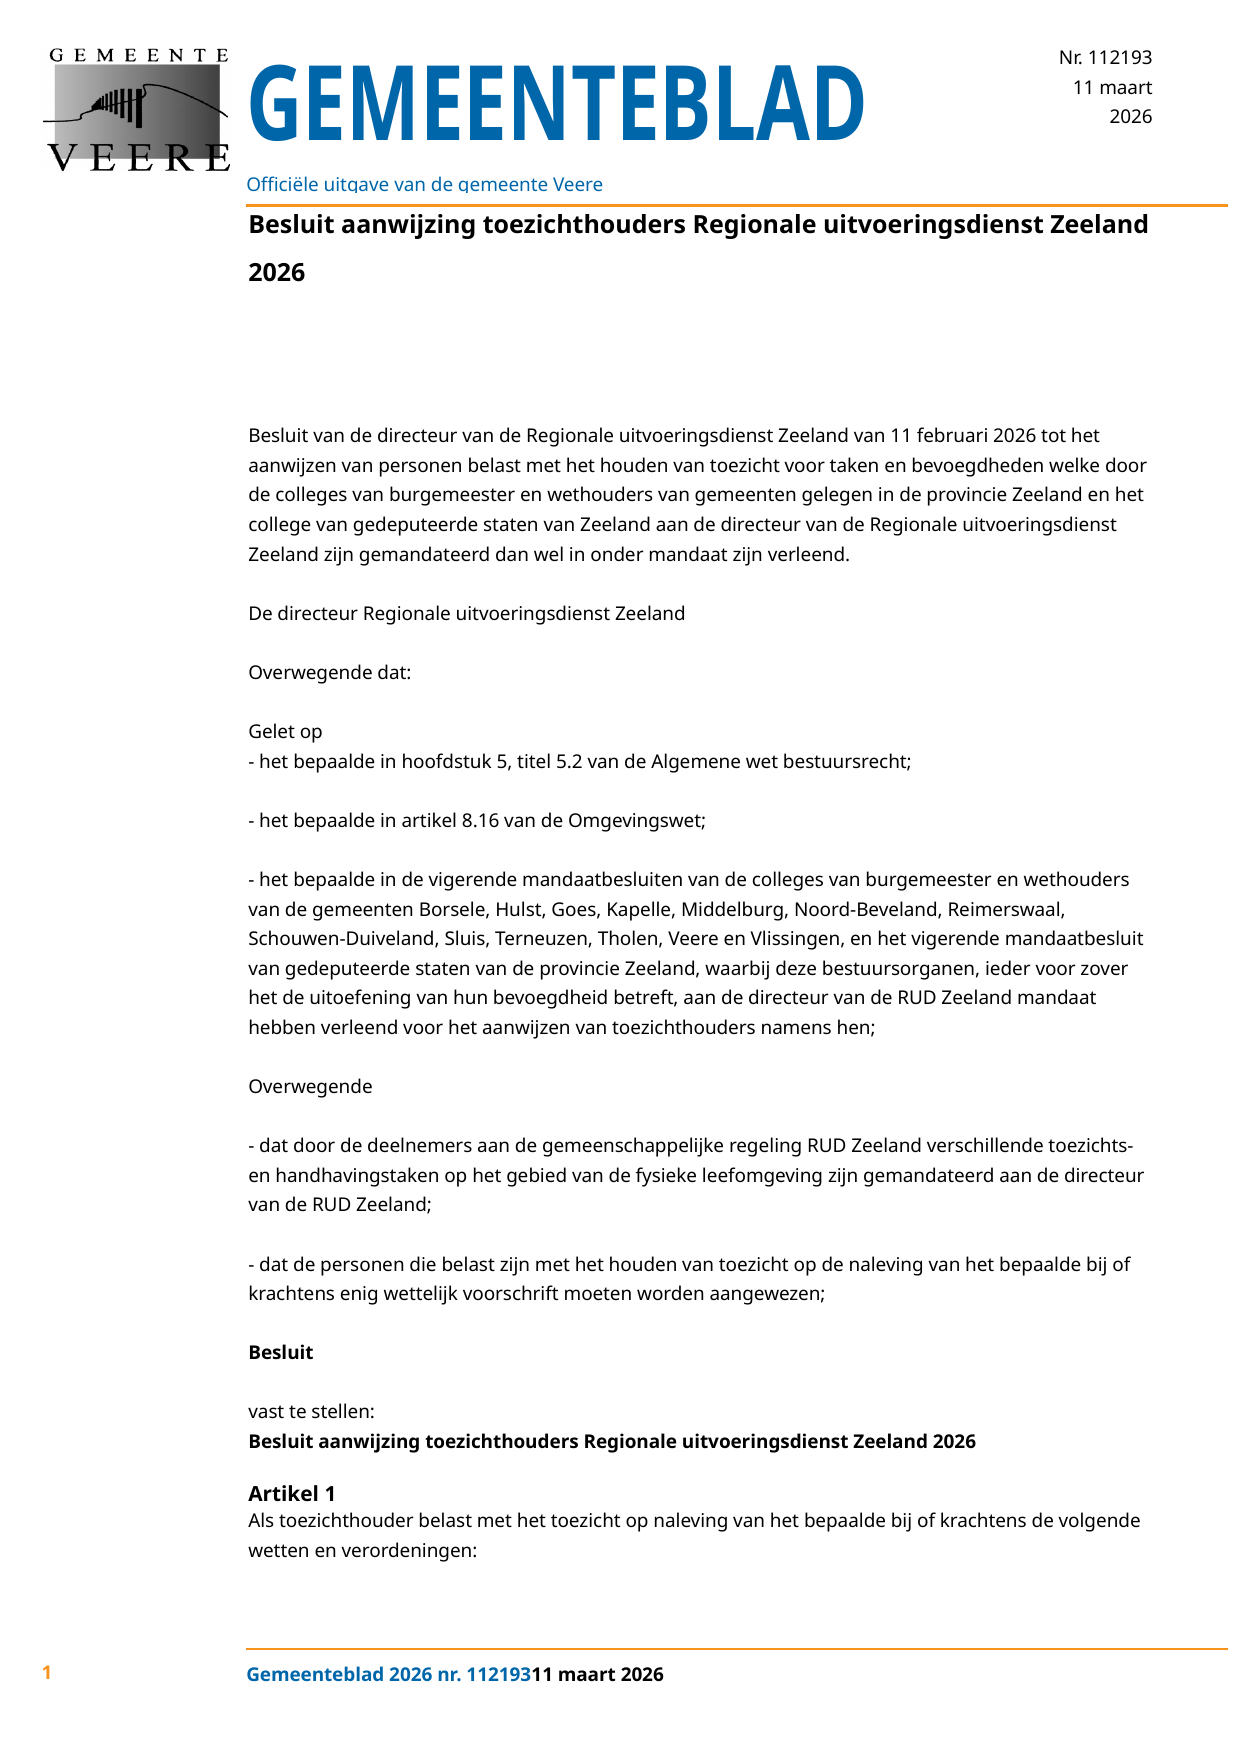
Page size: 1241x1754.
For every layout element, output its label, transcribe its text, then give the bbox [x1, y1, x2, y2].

text - het bepaalde in artikel 8.16 van de Omgevingswet; [248, 807, 1152, 833]
text Besluit [248, 1339, 1152, 1365]
text - het bepaalde in de vigerende mandaatbesluiten van de colleges van burgemeester en wethouders van de gemeenten Borsele, Hulst, Goes, Kapelle, Middelburg, Noord-Beveland, Reimerswaal, Schouwen-Duiveland, Sluis, Terneuzen, Tholen, Veere en Vlissingen, en het vigerende mandaatbesluit van gedeputeerde staten van de provincie Zeeland, waarbij deze bestuursorganen, ieder voor zover het de uitoefening van hun bevoegdheid betreft, aan de directeur van de RUD Zeeland mandaat hebben verleend voor het aanwijzen van toezichthouders namens hen; [248, 866, 1152, 1040]
text Gelet op [248, 718, 1152, 744]
text - dat door de deelnemers aan de gemeenschappelijke regeling RUD Zeeland verschillende toezichts- en handhavingstaken op het gebied van de fysieke leefomgeving zijn gemandateerd aan de directeur van de RUD Zeeland; [248, 1132, 1152, 1217]
text De directeur Regionale uitvoeringsdienst Zeeland [248, 600, 1152, 626]
text - het bepaalde in hoofdstuk 5, titel 5.2 van de Algemene wet bestuursrecht; [248, 748, 1152, 774]
text Besluit aanwijzing toezichthouders Regionale uitvoeringsdienst Zeeland 2026 [248, 207, 1152, 288]
text vast te stellen: [248, 1399, 1152, 1424]
text Overwegende [248, 1073, 1152, 1099]
text Besluit van de directeur van de Regionale uitvoeringsdienst Zeeland van 11 februari 2026 tot het aanwijzen van personen belast met het houden van toezicht voor taken en bevoegdheden welke door de colleges van burgemeester en wethouders van gemeenten gelegen in de provincie Zeeland en het college van gedeputeerde staten van Zeeland aan de directeur van de Regionale uitvoeringsdienst Zeeland zijn gemandateerd dan wel in onder mandaat zijn verleend. [248, 422, 1152, 567]
text - dat de personen die belast zijn met het houden van toezicht op de naleving van het bepaalde bij of krachtens enig wettelijk voorschrift moeten worden aangewezen; [248, 1251, 1152, 1306]
text Artikel 1 [248, 1479, 1152, 1507]
text Als toezichthouder belast met het toezicht op naleving van het bepaalde bij of krachtens de volgende wetten en verordeningen: [248, 1507, 1152, 1562]
picture [41, 47, 231, 172]
text Overwegende dat: [248, 659, 1152, 685]
text Besluit aanwijzing toezichthouders Regionale uitvoeringsdienst Zeeland 2026 [248, 1428, 1152, 1454]
